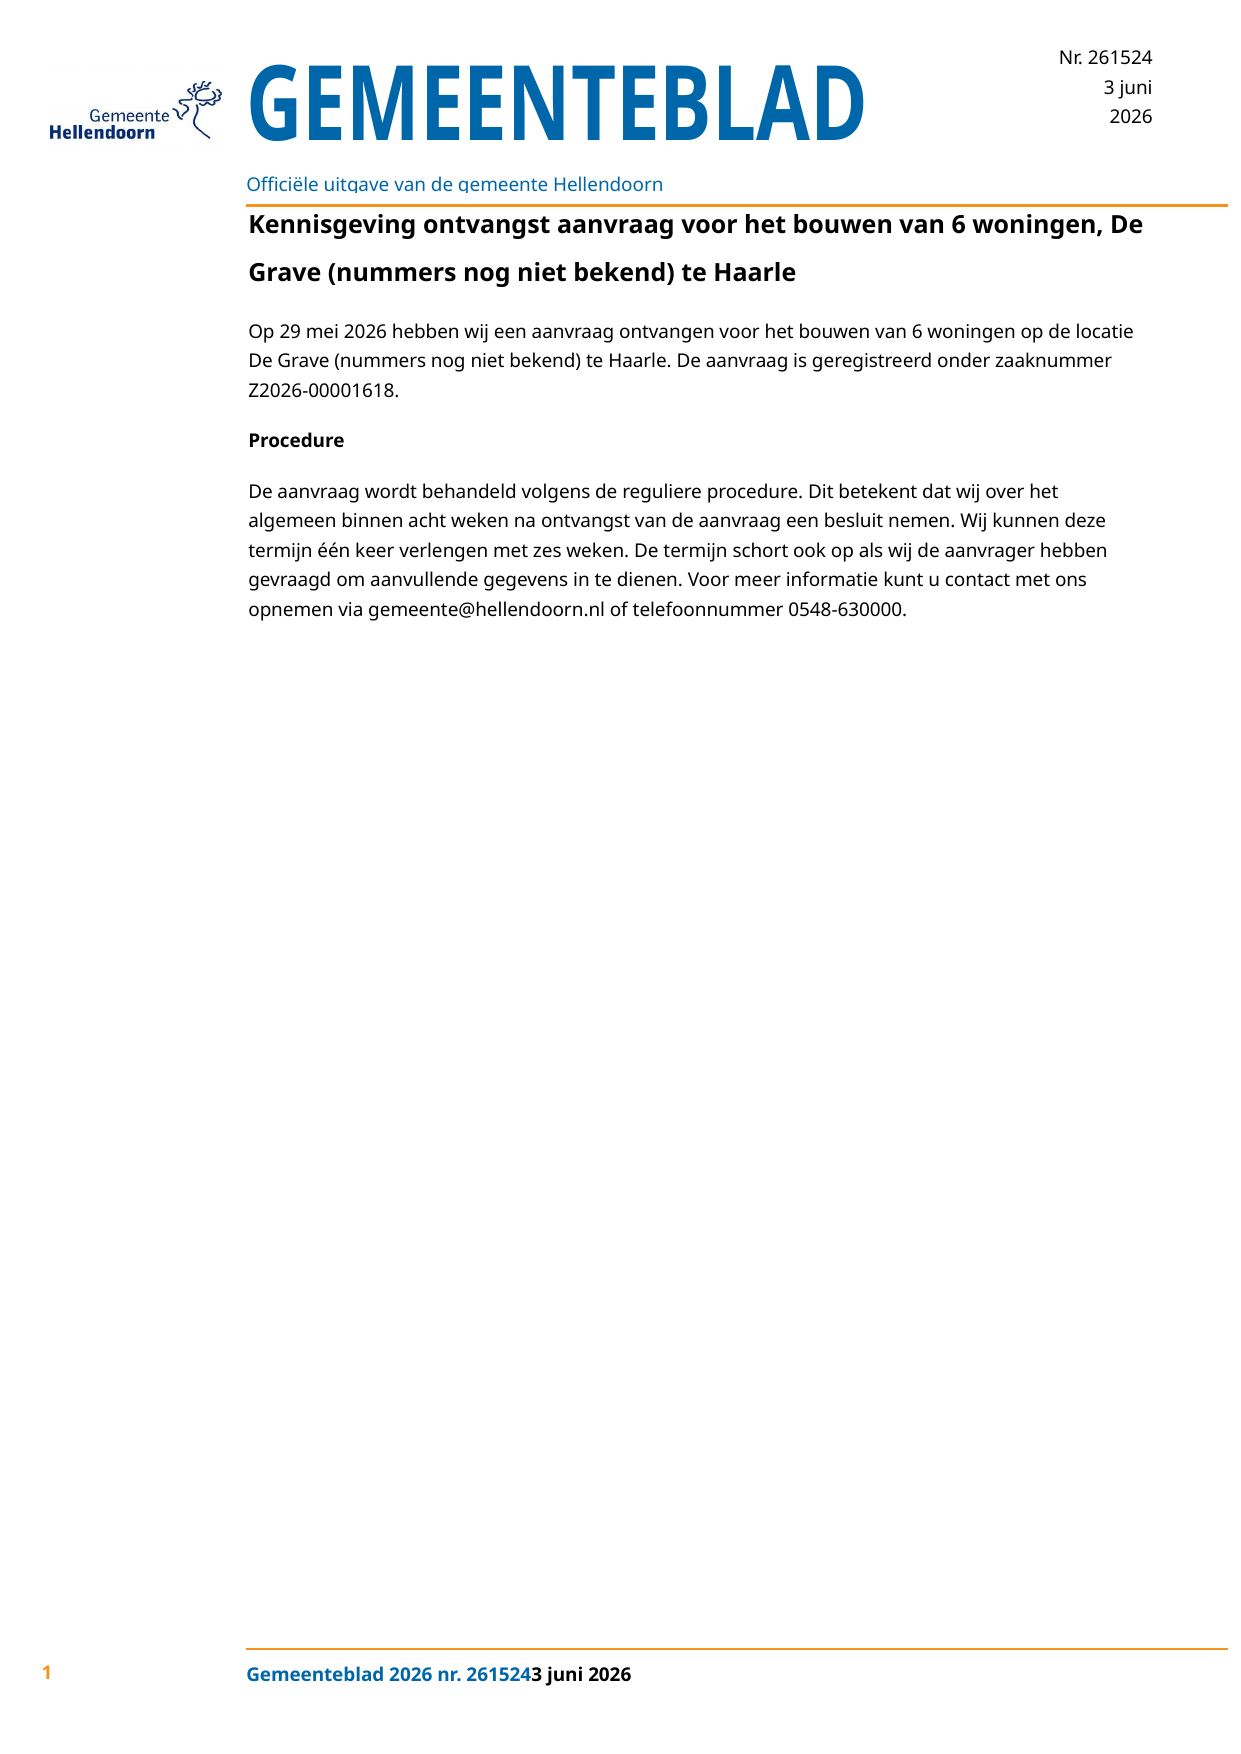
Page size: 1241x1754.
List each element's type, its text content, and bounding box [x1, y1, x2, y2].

picture [41, 47, 231, 172]
text Kennisgeving ontvangst aanvraag voor het bouwen van 6 woningen, De Grave (nummers nog niet bekend) te Haarle [248, 207, 1152, 288]
text De aanvraag wordt behandeld volgens de reguliere procedure. Dit betekent dat wij over het algemeen binnen acht weken na ontvangst van de aanvraag een besluit nemen. Wij kunnen deze termijn één keer verlengen met zes weken. De termijn schort ook op als wij de aanvrager hebben gevraagd om aanvullende gegevens in te dienen. Voor meer informatie kunt u contact met ons opnemen via gemeente@hellendoorn.nl of telefoonnummer 0548-630000. [248, 478, 1152, 622]
text Op 29 mei 2026 hebben wij een aanvraag ontvangen voor het bouwen van 6 woningen op de locatie De Grave (nummers nog niet bekend) te Haarle. De aanvraag is geregistreerd onder zaaknummer Z2026-00001618. [248, 318, 1152, 403]
text Procedure [248, 427, 1152, 453]
